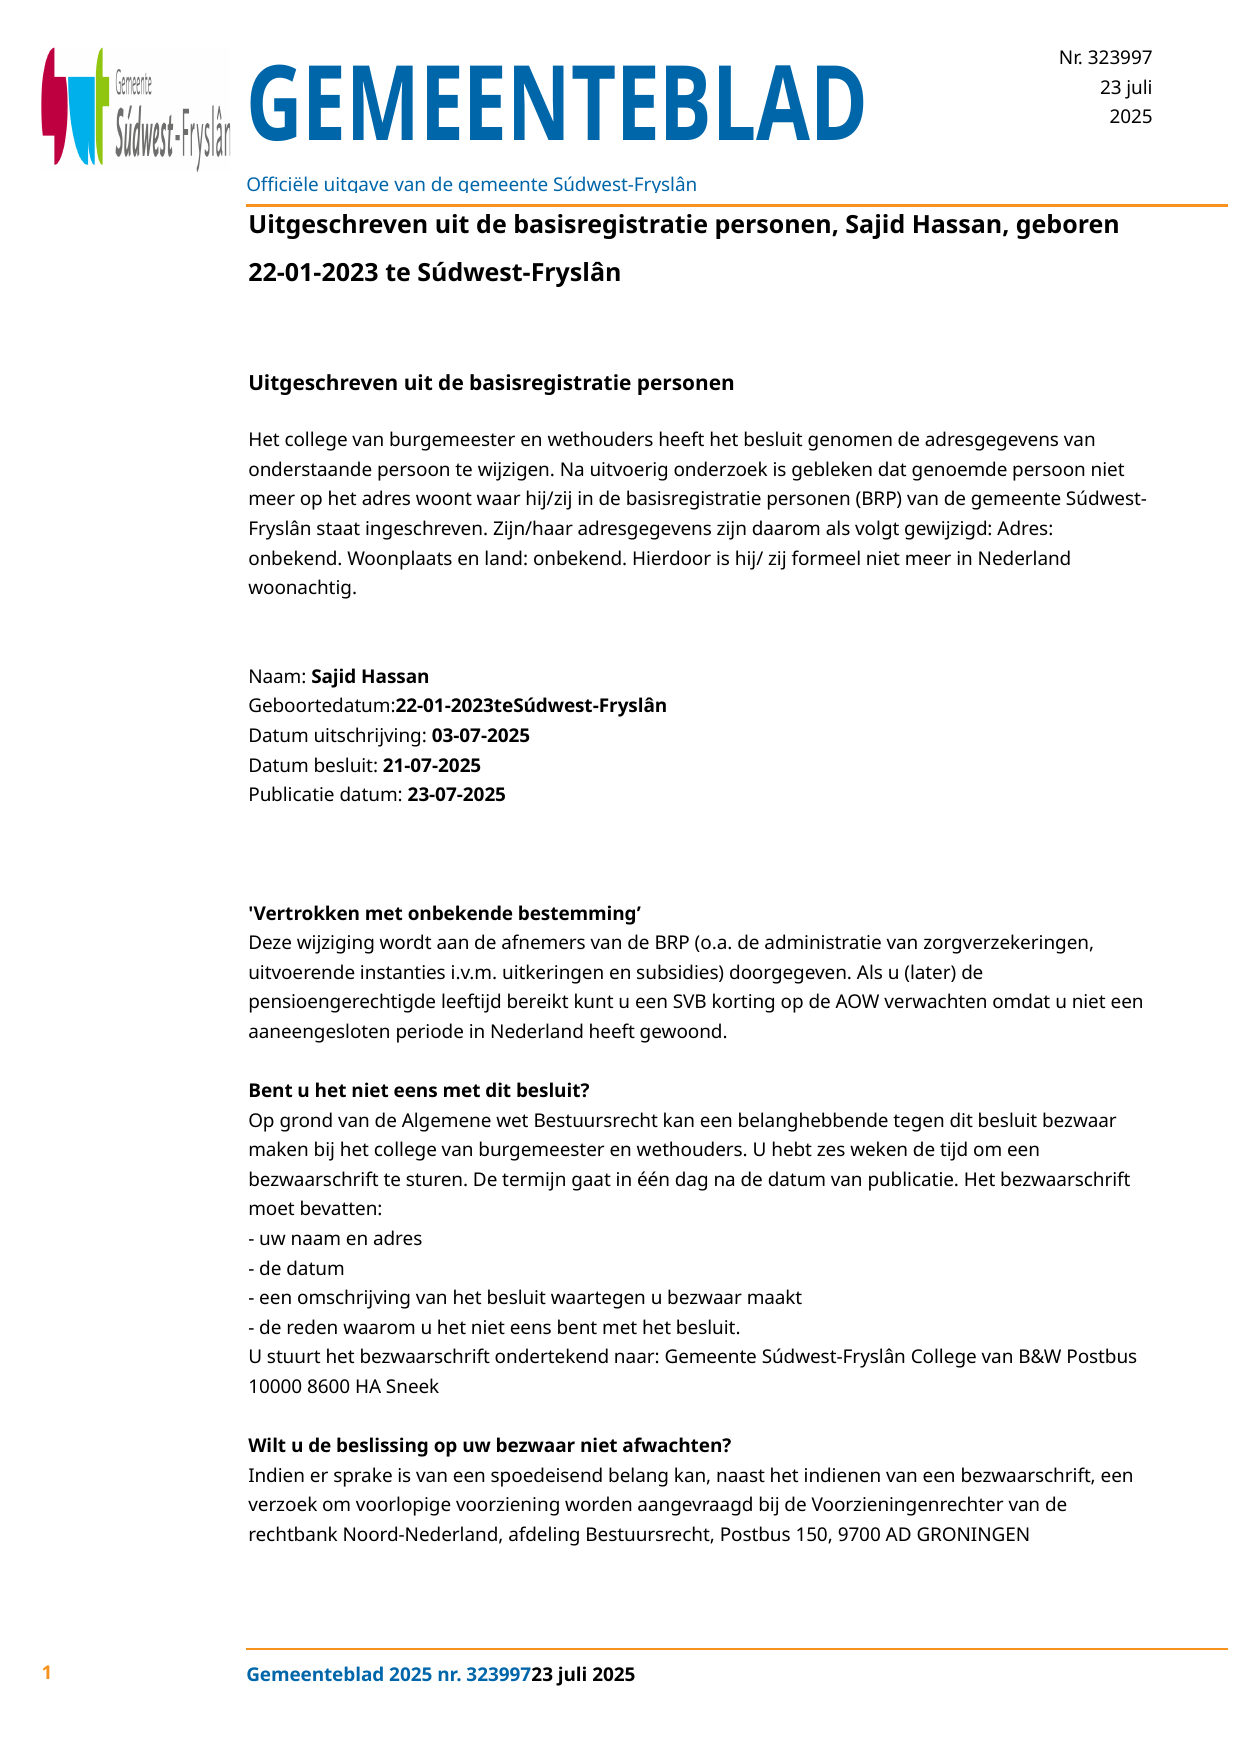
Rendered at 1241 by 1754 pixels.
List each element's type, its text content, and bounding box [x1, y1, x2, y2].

text 'Vertrokken met onbekende bestemming’ [248, 900, 1152, 925]
text Publicatie datum: 23-07-2025 [248, 781, 1152, 807]
text Wilt u de beslissing op uw bezwaar niet afwachten? [248, 1432, 1152, 1458]
picture [41, 47, 231, 172]
text Uitgeschreven uit de basisregistratie personen [248, 368, 1152, 397]
text Indien er sprake is van een spoedeisend belang kan, naast het indienen van een bezwaarschrift, een verzoek om voorlopige voorziening worden aangevraagd bij de Voorzieningenrechter van de rechtbank Noord-Nederland, afdeling Bestuursrecht, Postbus 150, 9700 AD GRONINGEN [248, 1462, 1152, 1547]
text Het college van burgemeester en wethouders heeft het besluit genomen de adresgegevens van onderstaande persoon te wijzigen. Na uitvoerig onderzoek is gebleken dat genoemde persoon niet meer op het adres woont waar hij/zij in de basisregistratie personen (BRP) van de gemeente Súdwest-Fryslân staat ingeschreven. Zijn/haar adresgegevens zijn daarom als volgt gewijzigd: Adres: onbekend. Woonplaats en land: onbekend. Hierdoor is hij/ zij formeel niet meer in Nederland woonachtig. [248, 426, 1152, 600]
text Geboortedatum:22-01-2023teSúdwest-Fryslân [248, 693, 1152, 718]
text - de reden waarom u het niet eens bent met het besluit. [248, 1314, 1152, 1339]
text - de datum [248, 1255, 1152, 1280]
text - uw naam en adres [248, 1225, 1152, 1251]
text U stuurt het bezwaarschrift ondertekend naar: Gemeente Súdwest-Fryslân College van B&W Postbus 10000 8600 HA Sneek [248, 1343, 1152, 1399]
text Bent u het niet eens met dit besluit? [248, 1077, 1152, 1103]
text Op grond van de Algemene wet Bestuursrecht kan een belanghebbende tegen dit besluit bezwaar maken bij het college van burgemeester en wethouders. U hebt zes weken de tijd om een bezwaarschrift te sturen. De termijn gaat in één dag na de datum van publicatie. Het bezwaarschrift moet bevatten: [248, 1107, 1152, 1221]
text Naam: Sajid Hassan [248, 663, 1152, 689]
text Deze wijziging wordt aan de afnemers van de BRP (o.a. de administratie van zorgverzekeringen, uitvoerende instanties i.v.m. uitkeringen en subsidies) doorgegeven. Als u (later) de pensioengerechtigde leeftijd bereikt kunt u een SVB korting op de AOW verwachten omdat u niet een aaneengesloten periode in Nederland heeft gewoond. [248, 929, 1152, 1044]
text Uitgeschreven uit de basisregistratie personen, Sajid Hassan, geboren 22-01-2023 te Súdwest-Fryslân [248, 207, 1152, 288]
text - een omschrijving van het besluit waartegen u bezwaar maakt [248, 1284, 1152, 1310]
text Datum besluit: 21-07-2025 [248, 752, 1152, 777]
text Datum uitschrijving: 03-07-2025 [248, 722, 1152, 748]
